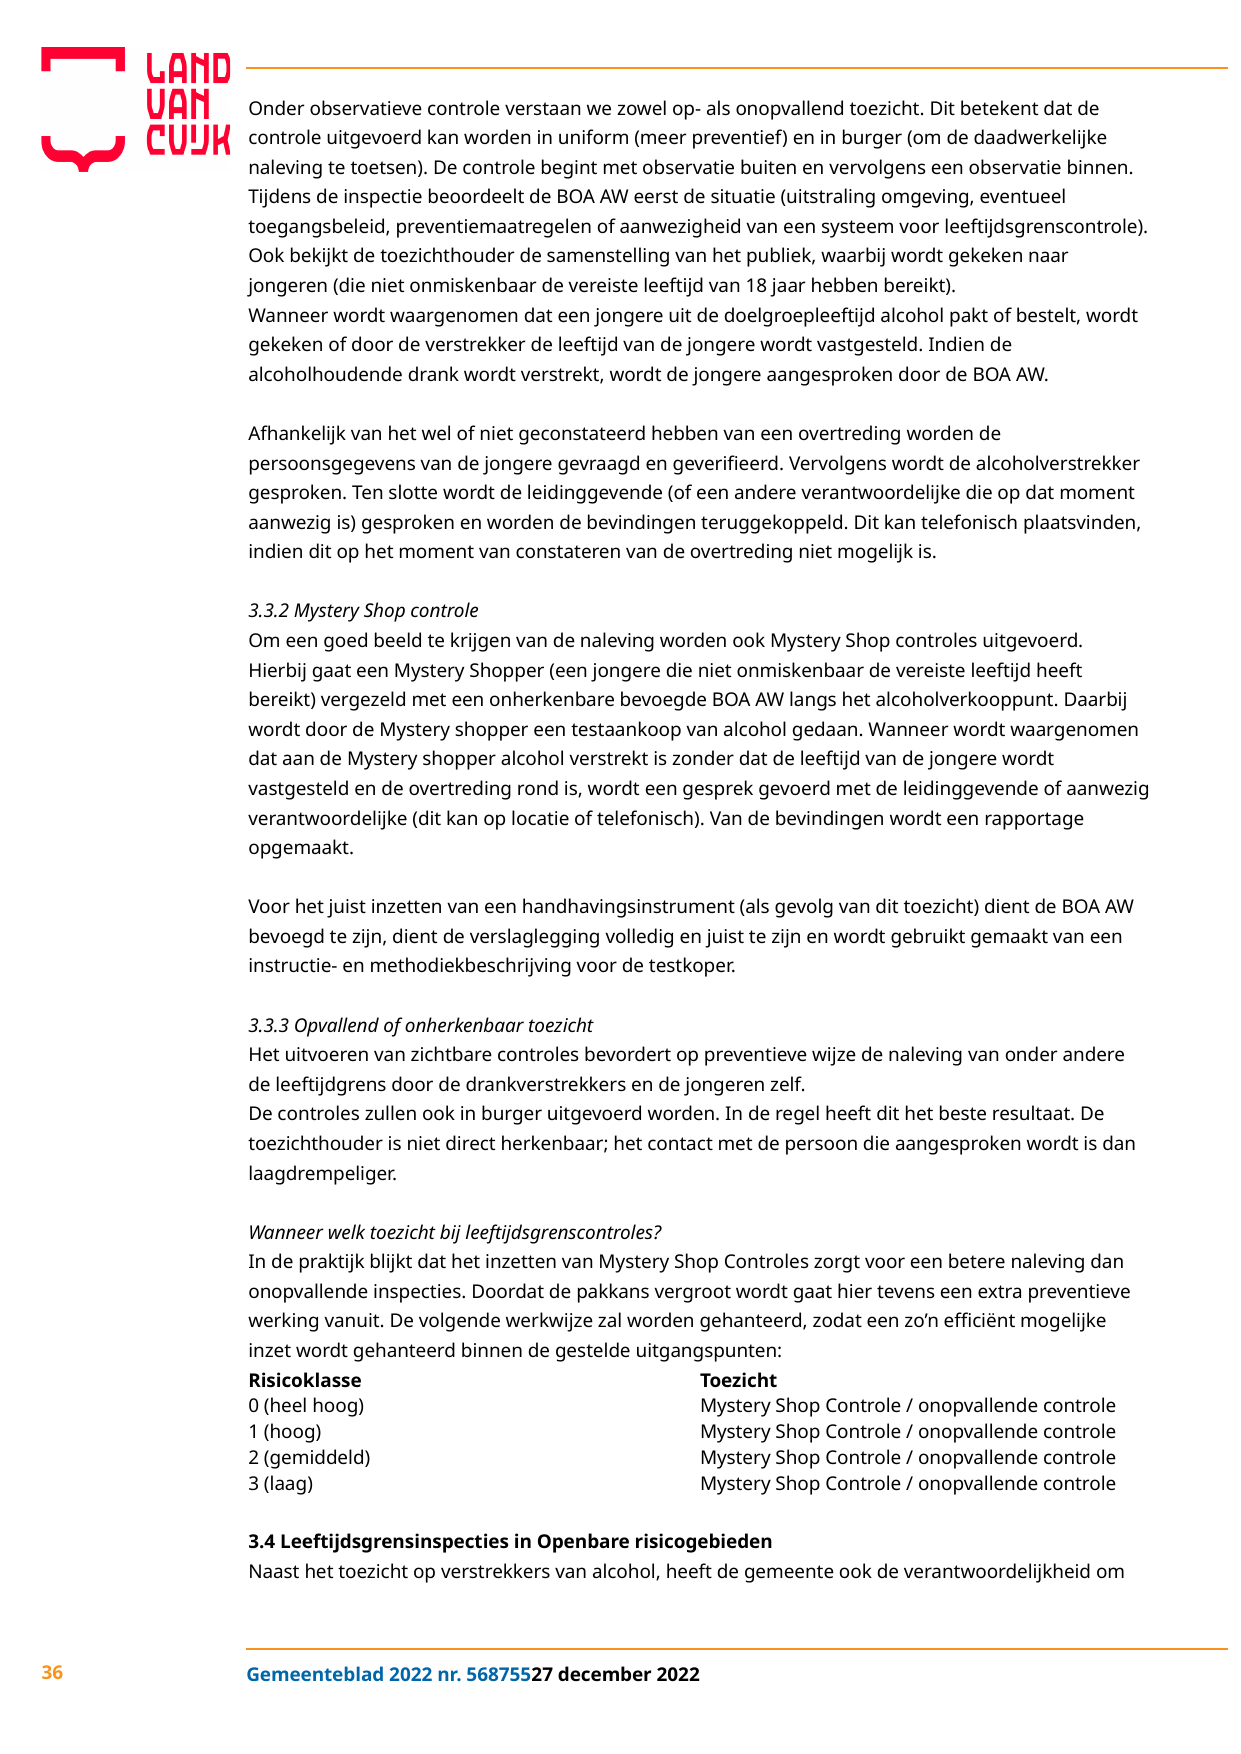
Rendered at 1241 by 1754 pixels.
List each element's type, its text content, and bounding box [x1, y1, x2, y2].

text Hierbij gaat een Mystery Shopper (een jongere die niet onmiskenbaar de vereiste leeftijd heeft bereikt) vergezeld met een onherkenbare bevoegde BOA AW langs het alcoholverkooppunt. Daarbij wordt door de Mystery shopper een testaankoop van alcohol gedaan. Wanneer wordt waargenomen dat aan de Mystery shopper alcohol verstrekt is zonder dat de leeftijd van de jongere wordt vastgesteld en de overtreding rond is, wordt een gesprek gevoerd met de leidinggevende of aanwezig verantwoordelijke (dit kan op locatie of telefonisch). Van de bevindingen wordt een rapportage opgemaakt. [248, 657, 1152, 860]
text 3.4 Leeftijdsgrensinspecties in Openbare risicogebieden [248, 1528, 1152, 1554]
table_cell 2 (gemiddeld) [248, 1444, 700, 1470]
table_cell 1 (hoog) [248, 1419, 700, 1444]
table_cell Mystery Shop Controle / onopvallende controle [700, 1444, 1152, 1470]
text Afhankelijk van het wel of niet geconstateerd hebben van een overtreding worden de persoonsgegevens van de jongere gevraagd en geverifieerd. Vervolgens wordt de alcoholverstrekker gesproken. Ten slotte wordt de leidinggevende (of een andere verantwoordelijke die op dat moment aanwezig is) gesproken en worden de bevindingen teruggekoppeld. Dit kan telefonisch plaatsvinden, indien dit op het moment van constateren van de overtreding niet mogelijk is. [248, 420, 1152, 564]
text Het uitvoeren van zichtbare controles bevordert op preventieve wijze de naleving van onder andere de leeftijdgrens door de drankverstrekkers en de jongeren zelf. [248, 1041, 1152, 1097]
table_header Toezicht [700, 1367, 1152, 1393]
table_cell Mystery Shop Controle / onopvallende controle [700, 1393, 1152, 1418]
text De controles zullen ook in burger uitgevoerd worden. In de regel heeft dit het beste resultaat. De toezichthouder is niet direct herkenbaar; het contact met de persoon die aangesproken wordt is dan laagdrempeliger. [248, 1101, 1152, 1186]
table_header Risicoklasse [248, 1367, 700, 1393]
text Wanneer welk toezicht bij leeftijdsgrenscontroles? [248, 1219, 1152, 1245]
text 3.3.2 Mystery Shop controle [248, 598, 1152, 623]
text Voor het juist inzetten van een handhavingsinstrument (als gevolg van dit toezicht) dient de BOA AW bevoegd te zijn, dient de verslaglegging volledig en juist te zijn en wordt gebruikt gemaakt van een instructie- en methodiekbeschrijving voor de testkoper. [248, 893, 1152, 978]
table_cell Mystery Shop Controle / onopvallende controle [700, 1470, 1152, 1496]
table_cell 0 (heel hoog) [248, 1393, 700, 1418]
table_cell Mystery Shop Controle / onopvallende controle [700, 1419, 1152, 1444]
picture [41, 47, 231, 172]
text 3.3.3 Opvallend of onherkenbaar toezicht [248, 1012, 1152, 1038]
table_cell 3 (laag) [248, 1470, 700, 1496]
text Naast het toezicht op verstrekkers van alcohol, heeft de gemeente ook de verantwoordelijkheid om [248, 1558, 1152, 1584]
text Onder observatieve controle verstaan we zowel op- als onopvallend toezicht. Dit betekent dat de controle uitgevoerd kan worden in uniform (meer preventief) en in burger (om de daadwerkelijke naleving te toetsen). De controle begint met observatie buiten en vervolgens een observatie binnen. Tijdens de inspectie beoordeelt de BOA AW eerst de situatie (uitstraling omgeving, eventueel toegangsbeleid, preventiemaatregelen of aanwezigheid van een systeem voor leeftijdsgrenscontrole). Ook bekijkt de toezichthouder de samenstelling van het publiek, waarbij wordt gekeken naar jongeren (die niet onmiskenbaar de vereiste leeftijd van 18 jaar hebben bereikt). [248, 95, 1152, 298]
text In de praktijk blijkt dat het inzetten van Mystery Shop Controles zorgt voor een betere naleving dan onopvallende inspecties. Doordat de pakkans vergroot wordt gaat hier tevens een extra preventieve werking vanuit. De volgende werkwijze zal worden gehanteerd, zodat een zo’n efficiënt mogelijke inzet wordt gehanteerd binnen de gestelde uitgangspunten: [248, 1248, 1152, 1363]
text Wanneer wordt waargenomen dat een jongere uit de doelgroepleeftijd alcohol pakt of bestelt, wordt gekeken of door de verstrekker de leeftijd van de jongere wordt vastgesteld. Indien de alcoholhoudende drank wordt verstrekt, wordt de jongere aangesproken door de BOA AW. [248, 302, 1152, 387]
text Om een goed beeld te krijgen van de naleving worden ook Mystery Shop controles uitgevoerd. [248, 627, 1152, 653]
